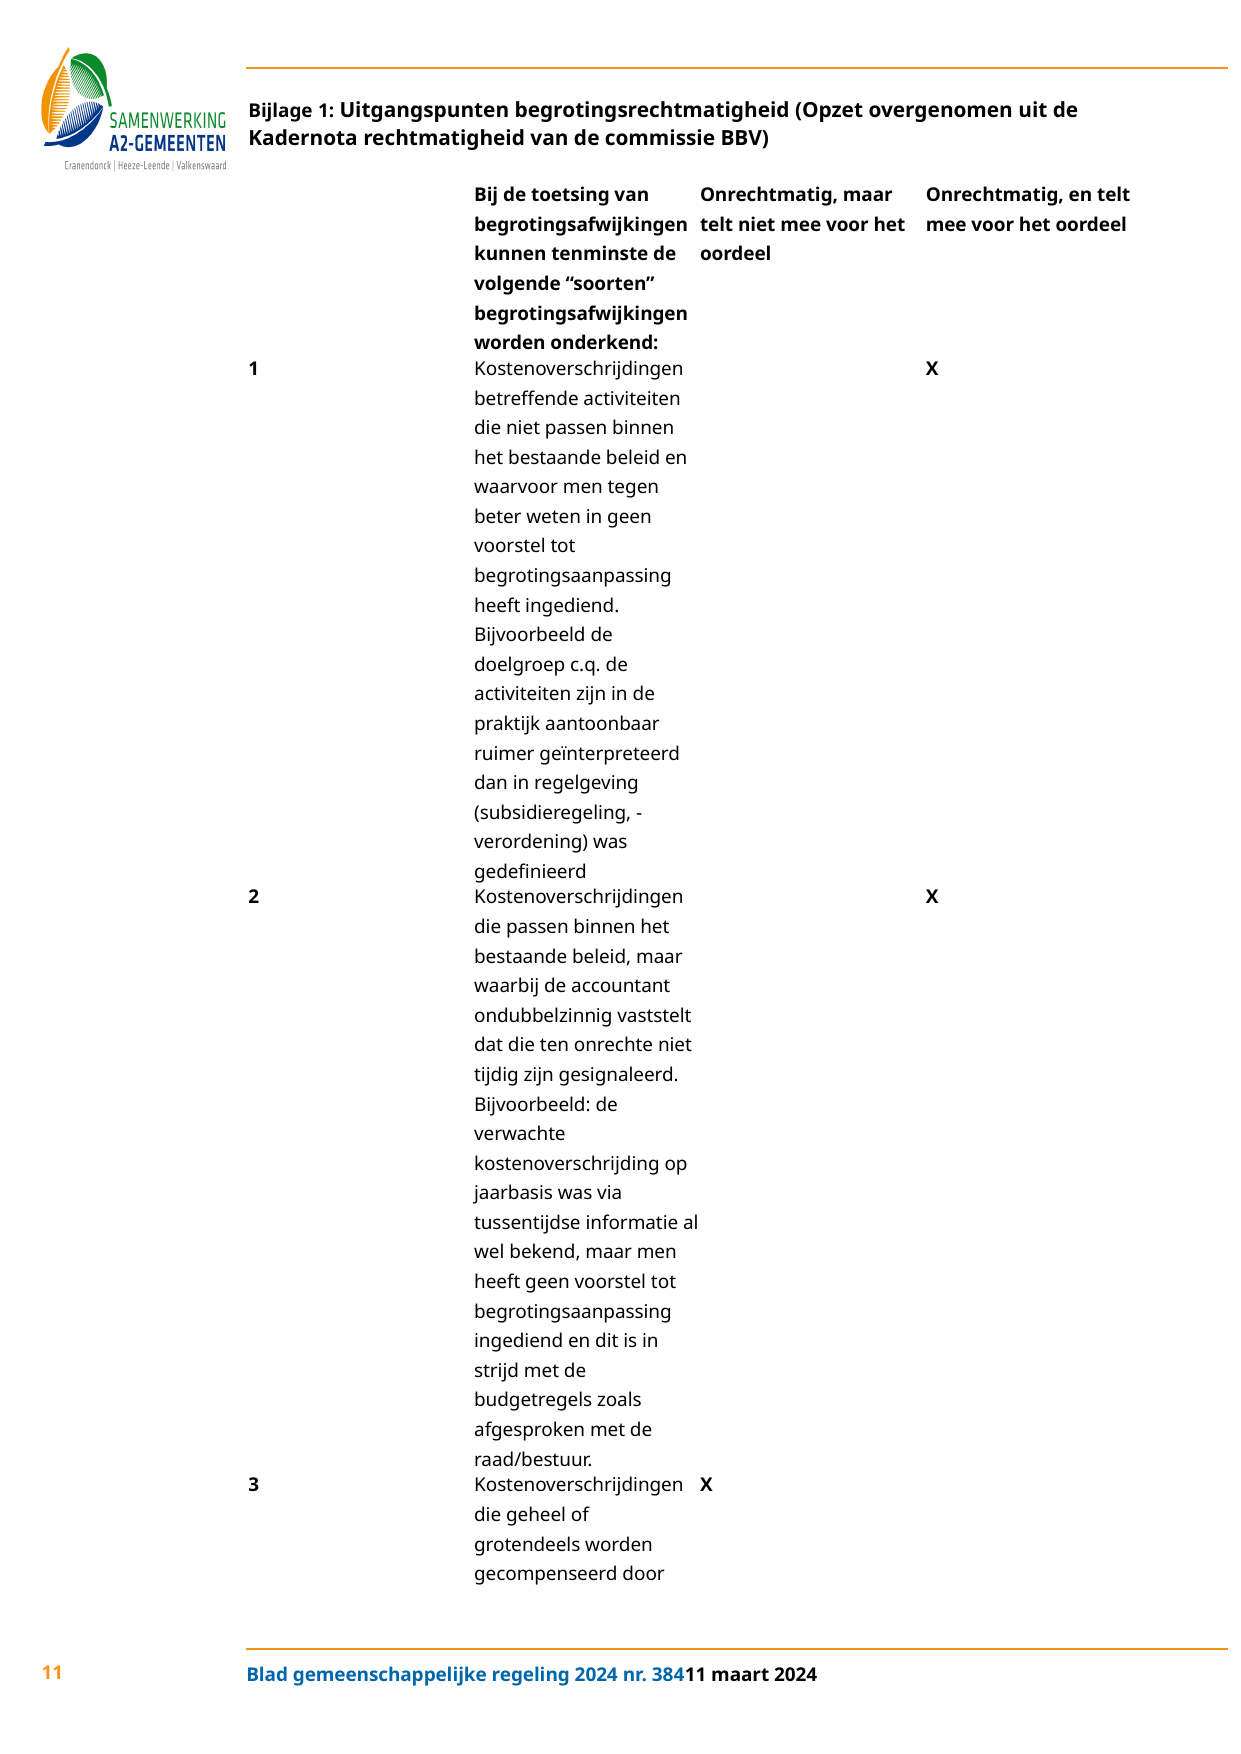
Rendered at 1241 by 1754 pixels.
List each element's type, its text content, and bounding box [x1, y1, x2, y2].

picture [41, 47, 231, 172]
table_cell Kostenoverschrijdingen die geheel of grotendeels worden gecompenseerd door [474, 1472, 700, 1586]
table_cell [926, 1472, 1152, 1586]
table_header Onrechtmatig, en telt mee voor het oordeel [926, 181, 1152, 355]
table_header Onrechtmatig, maar telt niet mee voor het oordeel [700, 181, 926, 355]
table_header Bij de toetsing van begrotingsafwijkingen kunnen tenminste de volgende “soorten” begrotingsafwijkingen worden onderkend: [474, 181, 700, 355]
table_header [248, 181, 474, 355]
table_cell X [926, 884, 1152, 1472]
table_cell 1 [248, 355, 474, 884]
table_cell [700, 884, 926, 1472]
table_cell Kostenoverschrijdingen betreffende activiteiten die niet passen binnen het bestaande beleid en waarvoor men tegen beter weten in geen voorstel tot begrotingsaanpassing heeft ingediend. Bijvoorbeeld de doelgroep c.q. de activiteiten zijn in de praktijk aantoonbaar ruimer geïnterpreteerd dan in regelgeving (subsidieregeling, -verordening) was gedefinieerd [474, 355, 700, 884]
table_cell 3 [248, 1472, 474, 1586]
table_cell 2 [248, 884, 474, 1472]
text Bijlage 1: Uitgangspunten begrotingsrechtmatigheid (Opzet overgenomen uit de Kadernota rechtmatigheid van de commissie BBV) [248, 95, 1152, 152]
table_cell [700, 355, 926, 884]
table_cell X [700, 1472, 926, 1586]
table_cell Kostenoverschrijdingen die passen binnen het bestaande beleid, maar waarbij de accountant ondubbelzinnig vaststelt dat die ten onrechte niet tijdig zijn gesignaleerd. Bijvoorbeeld: de verwachte kostenoverschrijding op jaarbasis was via tussentijdse informatie al wel bekend, maar men heeft geen voorstel tot begrotingsaanpassing ingediend en dit is in strijd met de budgetregels zoals afgesproken met de raad/bestuur. [474, 884, 700, 1472]
table_cell X [926, 355, 1152, 884]
